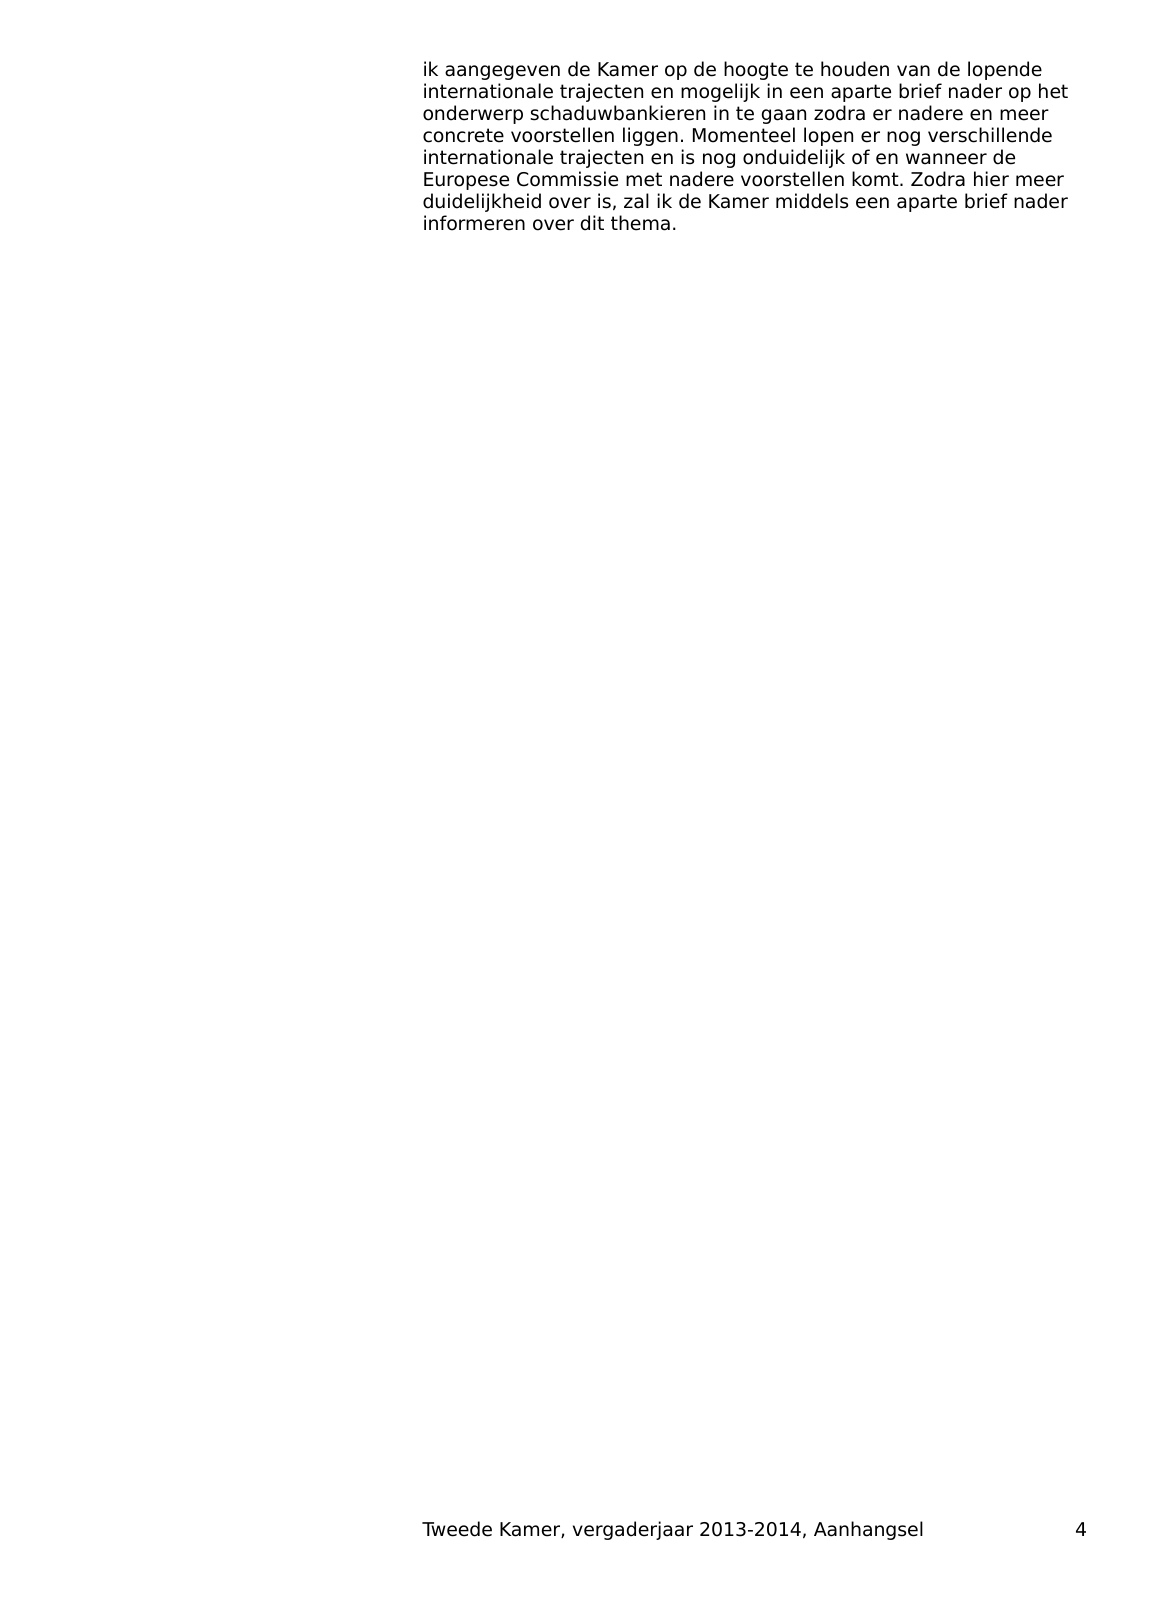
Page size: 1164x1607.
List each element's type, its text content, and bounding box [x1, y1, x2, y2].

text ik aangegeven de Kamer op de hoogte te houden van de lopende internationale trajecten en mogelijk in een aparte brief nader op het onderwerp schaduwbankieren in te gaan zodra er nadere en meer concrete voorstellen liggen. Momenteel lopen er nog verschillende internationale trajecten en is nog onduidelijk of en wanneer de Europese Commissie met nadere voorstellen komt. Zodra hier meer duidelijkheid over is, zal ik de Kamer middels een aparte brief nader informeren over dit thema. [422, 59, 1087, 235]
